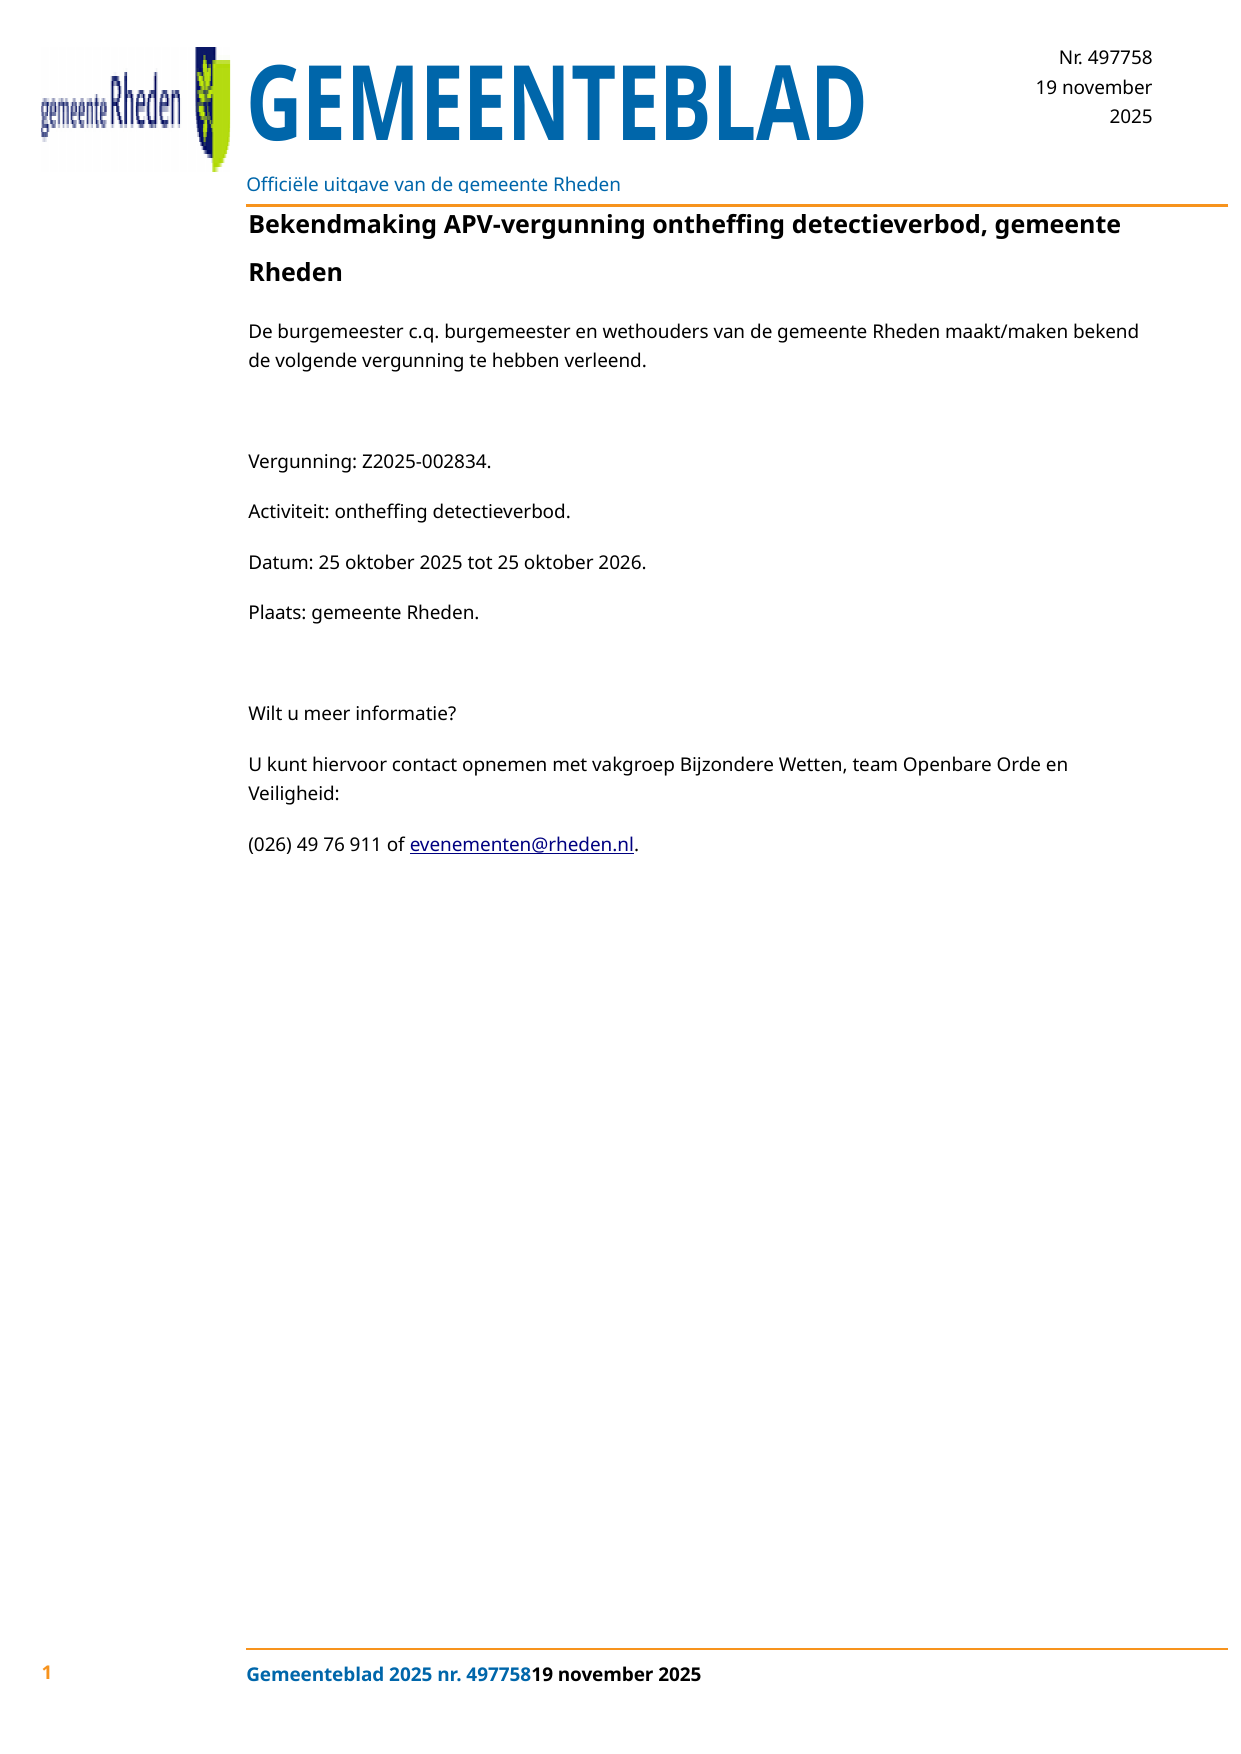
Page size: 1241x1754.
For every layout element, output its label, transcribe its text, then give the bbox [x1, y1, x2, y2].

text Bekendmaking APV-vergunning ontheffing detectieverbod, gemeente Rheden [248, 207, 1152, 288]
text Wilt u meer informatie? [248, 700, 1152, 726]
text (026) 49 76 911 of evenementen@rheden.nl. [248, 831, 1152, 857]
text U kunt hiervoor contact opnemen met vakgroep Bijzondere Wetten, team Openbare Orde en Veiligheid: [248, 751, 1152, 806]
text Datum: 25 oktober 2025 tot 25 oktober 2026. [248, 549, 1152, 575]
text De burgemeester c.q. burgemeester en wethouders van de gemeente Rheden maakt/maken bekend de volgende vergunning te hebben verleend. [248, 318, 1152, 373]
picture [41, 47, 231, 172]
text Vergunning: Z2025-002834. [248, 448, 1152, 474]
text Activiteit: ontheffing detectieverbod. [248, 499, 1152, 524]
text Plaats: gemeente Rheden. [248, 599, 1152, 625]
